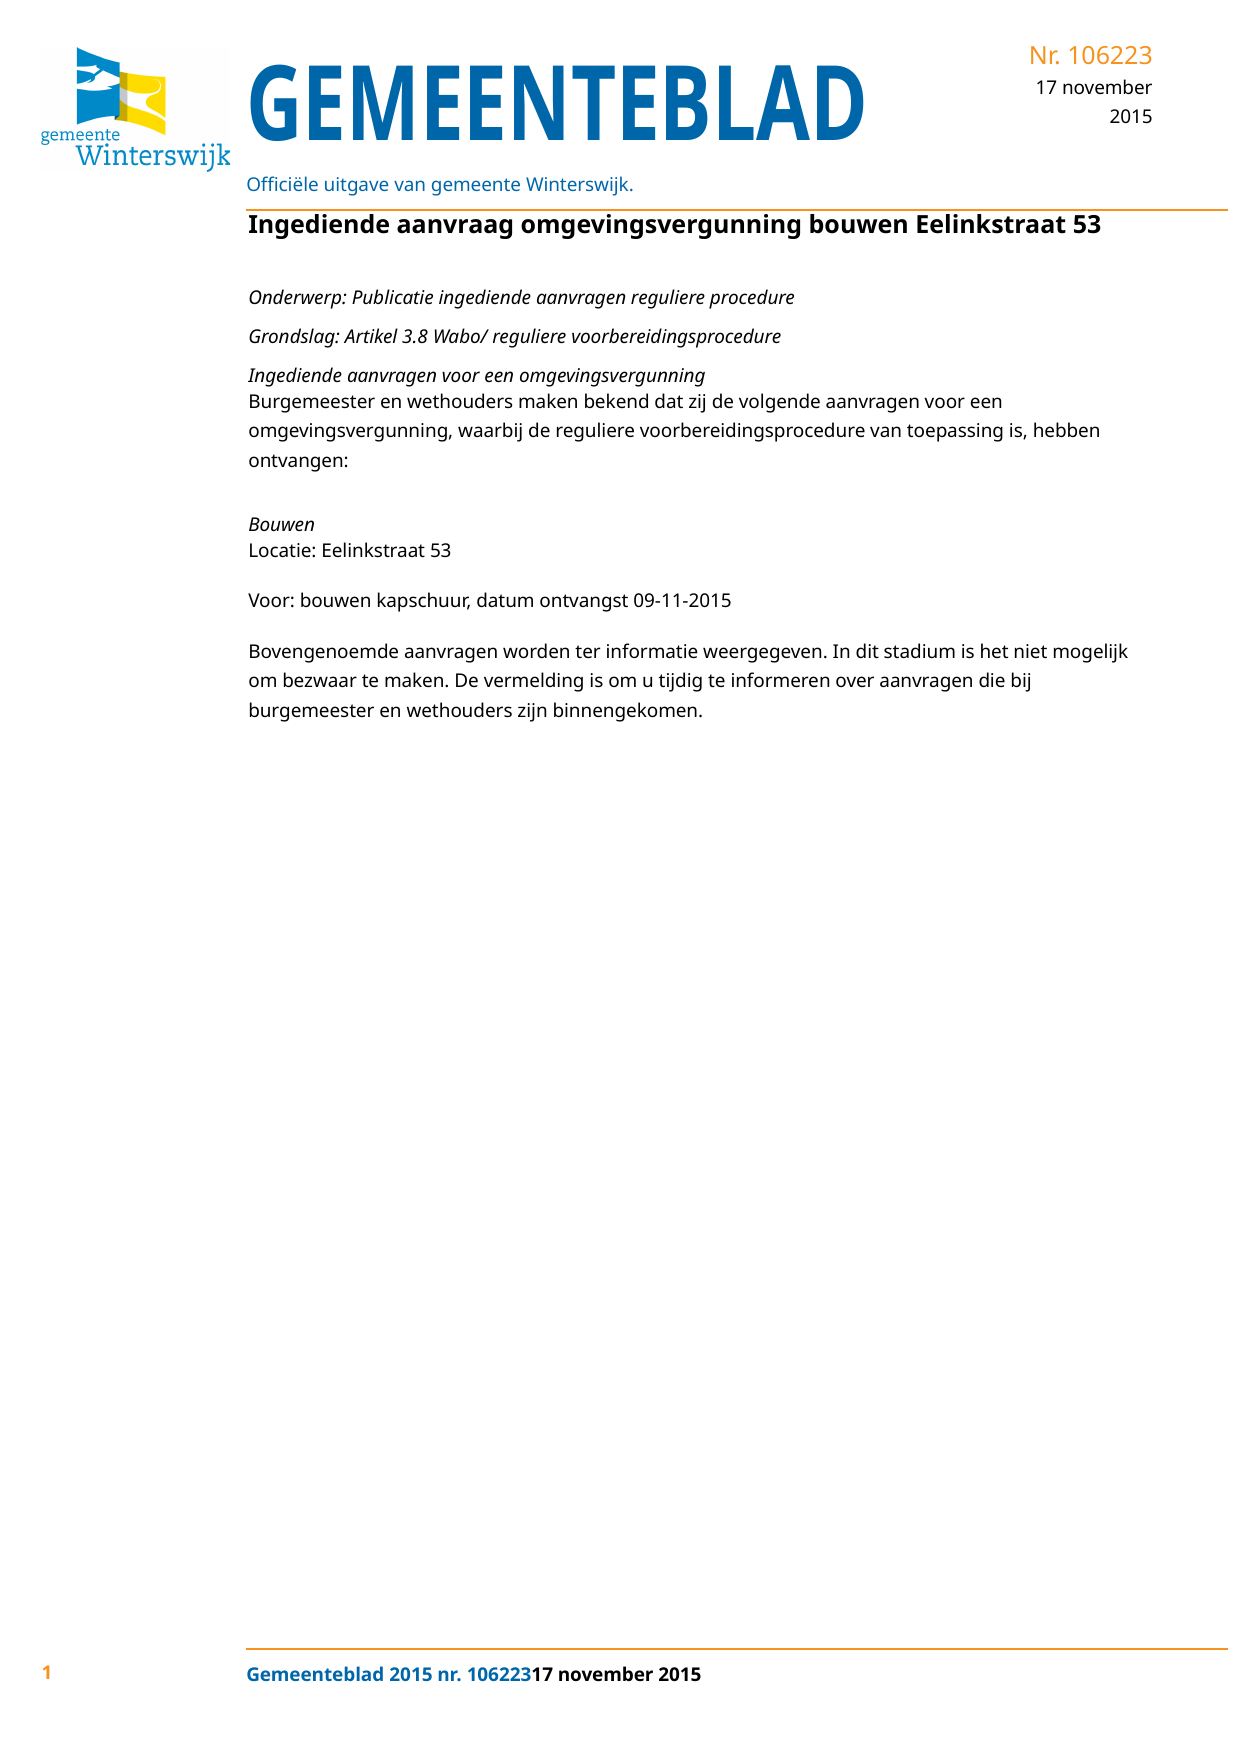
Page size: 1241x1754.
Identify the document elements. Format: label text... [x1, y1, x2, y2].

picture [41, 47, 231, 172]
text Grondslag: Artikel 3.8 Wabo/ reguliere voorbereidingsprocedure [248, 323, 1152, 349]
text Onderwerp: Publicatie ingediende aanvragen reguliere procedure [248, 284, 1152, 309]
text Locatie: Eelinkstraat 53 [248, 537, 1152, 563]
text Voor: bouwen kapschuur, datum ontvangst 09-11-2015 [248, 587, 1152, 613]
picture [225, 153, 231, 162]
text Bouwen [248, 511, 1152, 537]
text Burgemeester en wethouders maken bekend dat zij de volgende aanvragen voor een omgevingsvergunning, waarbij de reguliere voorbereidingsprocedure van toepassing is, hebben ontvangen: [248, 388, 1152, 473]
text Bovengenoemde aanvragen worden ter informatie weergegeven. In dit stadium is het niet mogelijk om bezwaar te maken. De vermelding is om u tijdig te informeren over aanvragen die bij burgemeester en wethouders zijn binnengekomen. [248, 638, 1152, 723]
text Ingediende aanvraag omgevingsvergunning bouwen Eelinkstraat 53 [248, 211, 1152, 241]
text Ingediende aanvragen voor een omgevingsvergunning [248, 362, 1152, 388]
